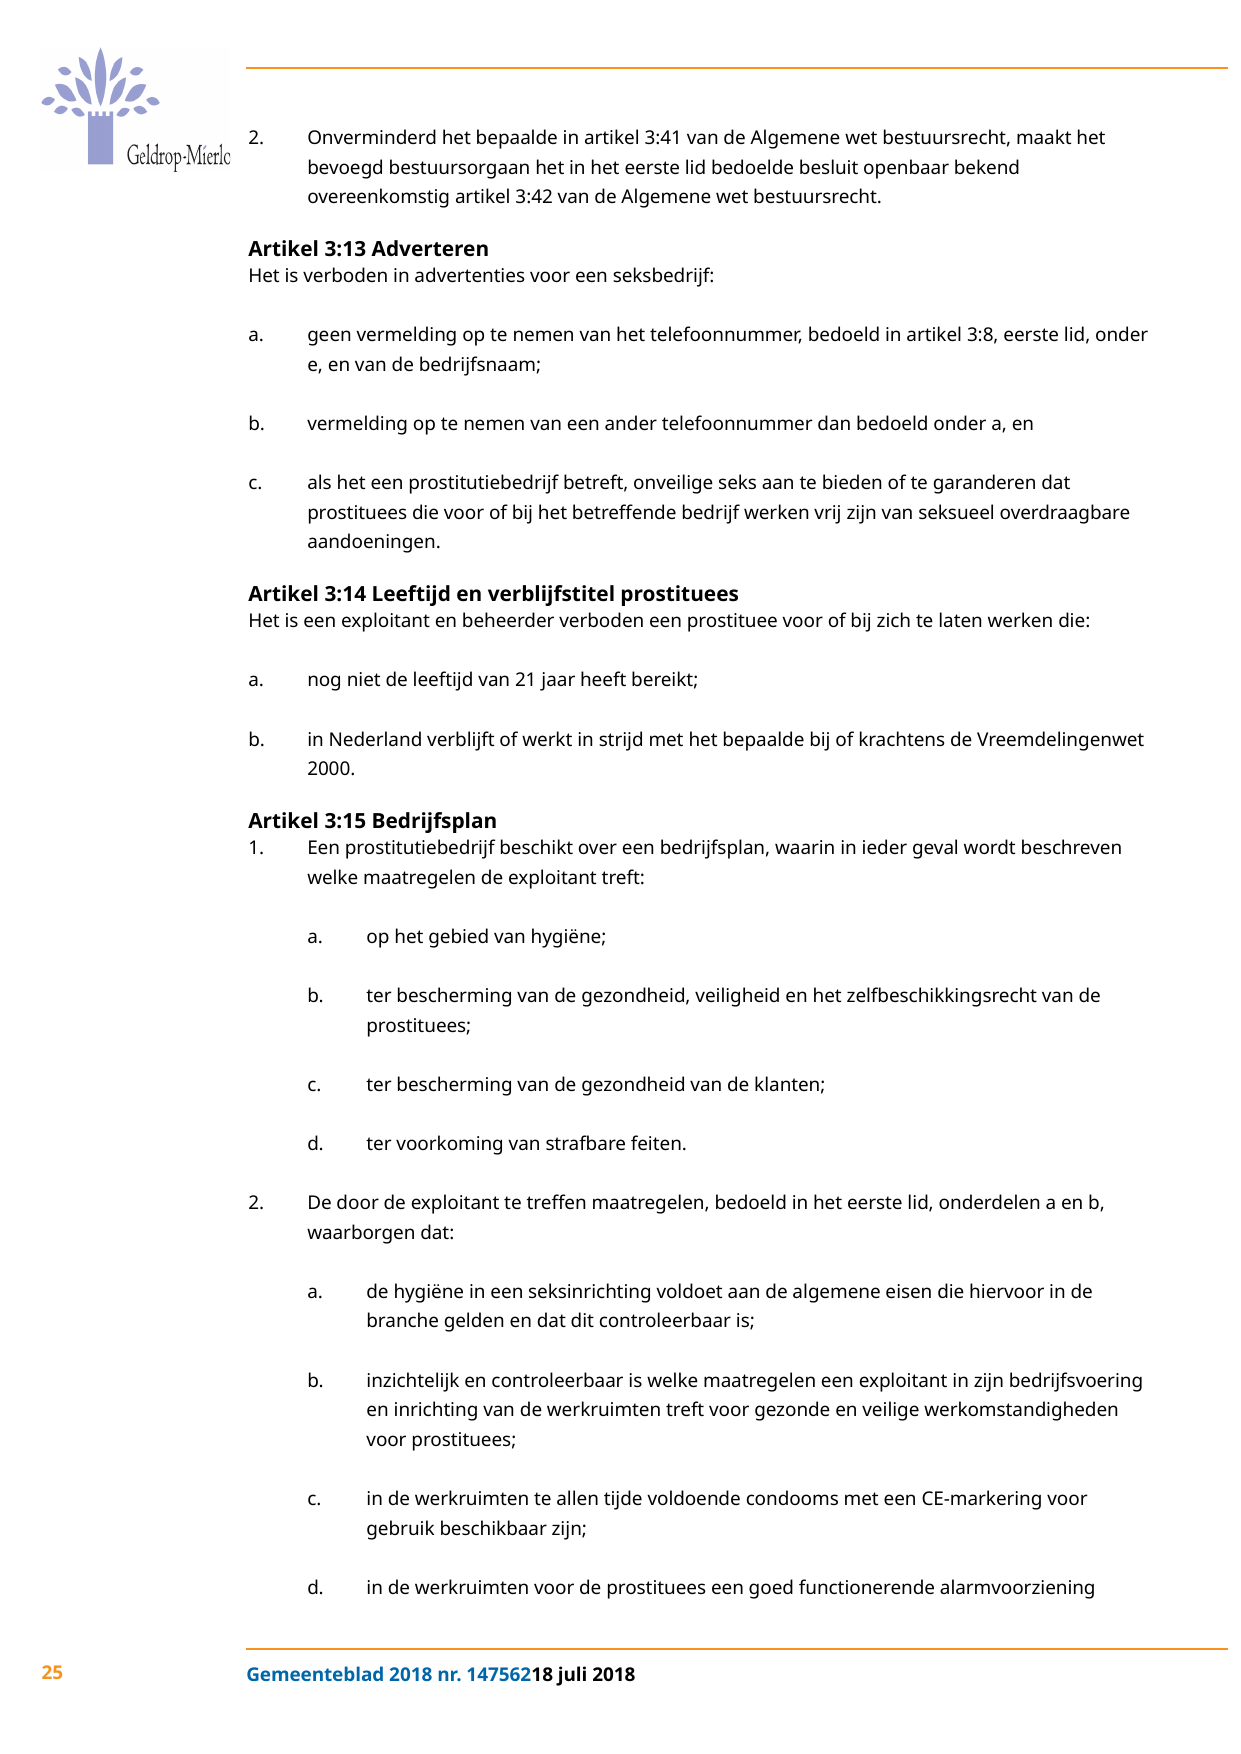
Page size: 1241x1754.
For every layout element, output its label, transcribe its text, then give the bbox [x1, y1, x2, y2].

list geen vermelding op te nemen van het telefoonnummer, bedoeld in artikel 3:8, eerste lid, onder e, en van de bedrijfsnaam; [248, 322, 1152, 377]
text Artikel 3:13 Adverteren [248, 234, 1152, 262]
list als het een prostitutiebedrijf betreft, onveilige seks aan te bieden of te garanderen dat prostituees die voor of bij het betreffende bedrijf werken vrij zijn van seksueel overdraagbare aandoeningen. [248, 469, 1152, 554]
list in Nederland verblijft of werkt in strijd met het bepaalde bij of krachtens de Vreemdelingenwet 2000. [248, 726, 1152, 781]
list Een prostitutiebedrijf beschikt over een bedrijfsplan, waarin in ieder geval wordt beschreven welke maatregelen de exploitant treft: [248, 834, 1152, 889]
list ter bescherming van de gezondheid, veiligheid en het zelfbeschikkingsrecht van de prostituees; [307, 982, 1152, 1037]
list vermelding op te nemen van een ander telefoonnummer dan bedoeld onder a, en [248, 410, 1152, 436]
list ter voorkoming van strafbare feiten. [307, 1130, 1152, 1156]
list De door de exploitant te treffen maatregelen, bedoeld in het eerste lid, onderdelen a en b, waarborgen dat: [248, 1189, 1152, 1244]
text Het is een exploitant en beheerder verboden een prostituee voor of bij zich te laten werken die: [248, 607, 1152, 633]
list in de werkruimten te allen tijde voldoende condooms met een CE-markering voor gebruik beschikbaar zijn; [307, 1485, 1152, 1540]
text Artikel 3:14 Leeftijd en verblijfstitel prostituees [248, 579, 1152, 607]
picture [41, 47, 231, 172]
list nog niet de leeftijd van 21 jaar heeft bereikt; [248, 667, 1152, 692]
text Het is verboden in advertenties voor een seksbedrijf: [248, 262, 1152, 288]
list inzichtelijk en controleerbaar is welke maatregelen een exploitant in zijn bedrijfsvoering en inrichting van de werkruimten treft voor gezonde en veilige werkomstandigheden voor prostituees; [307, 1367, 1152, 1452]
list op het gebied van hygiëne; [307, 923, 1152, 949]
list de hygiëne in een seksinrichting voldoet aan de algemene eisen die hiervoor in de branche gelden en dat dit controleerbaar is; [307, 1278, 1152, 1333]
list in de werkruimten voor de prostituees een goed functionerende alarmvoorziening [307, 1574, 1152, 1599]
list ter bescherming van de gezondheid van de klanten; [307, 1071, 1152, 1097]
list Onverminderd het bepaalde in artikel 3:41 van de Algemene wet bestuursrecht, maakt het bevoegd bestuursorgaan het in het eerste lid bedoelde besluit openbaar bekend overeenkomstig artikel 3:42 van de Algemene wet bestuursrecht. [248, 124, 1152, 209]
text Artikel 3:15 Bedrijfsplan [248, 806, 1152, 834]
